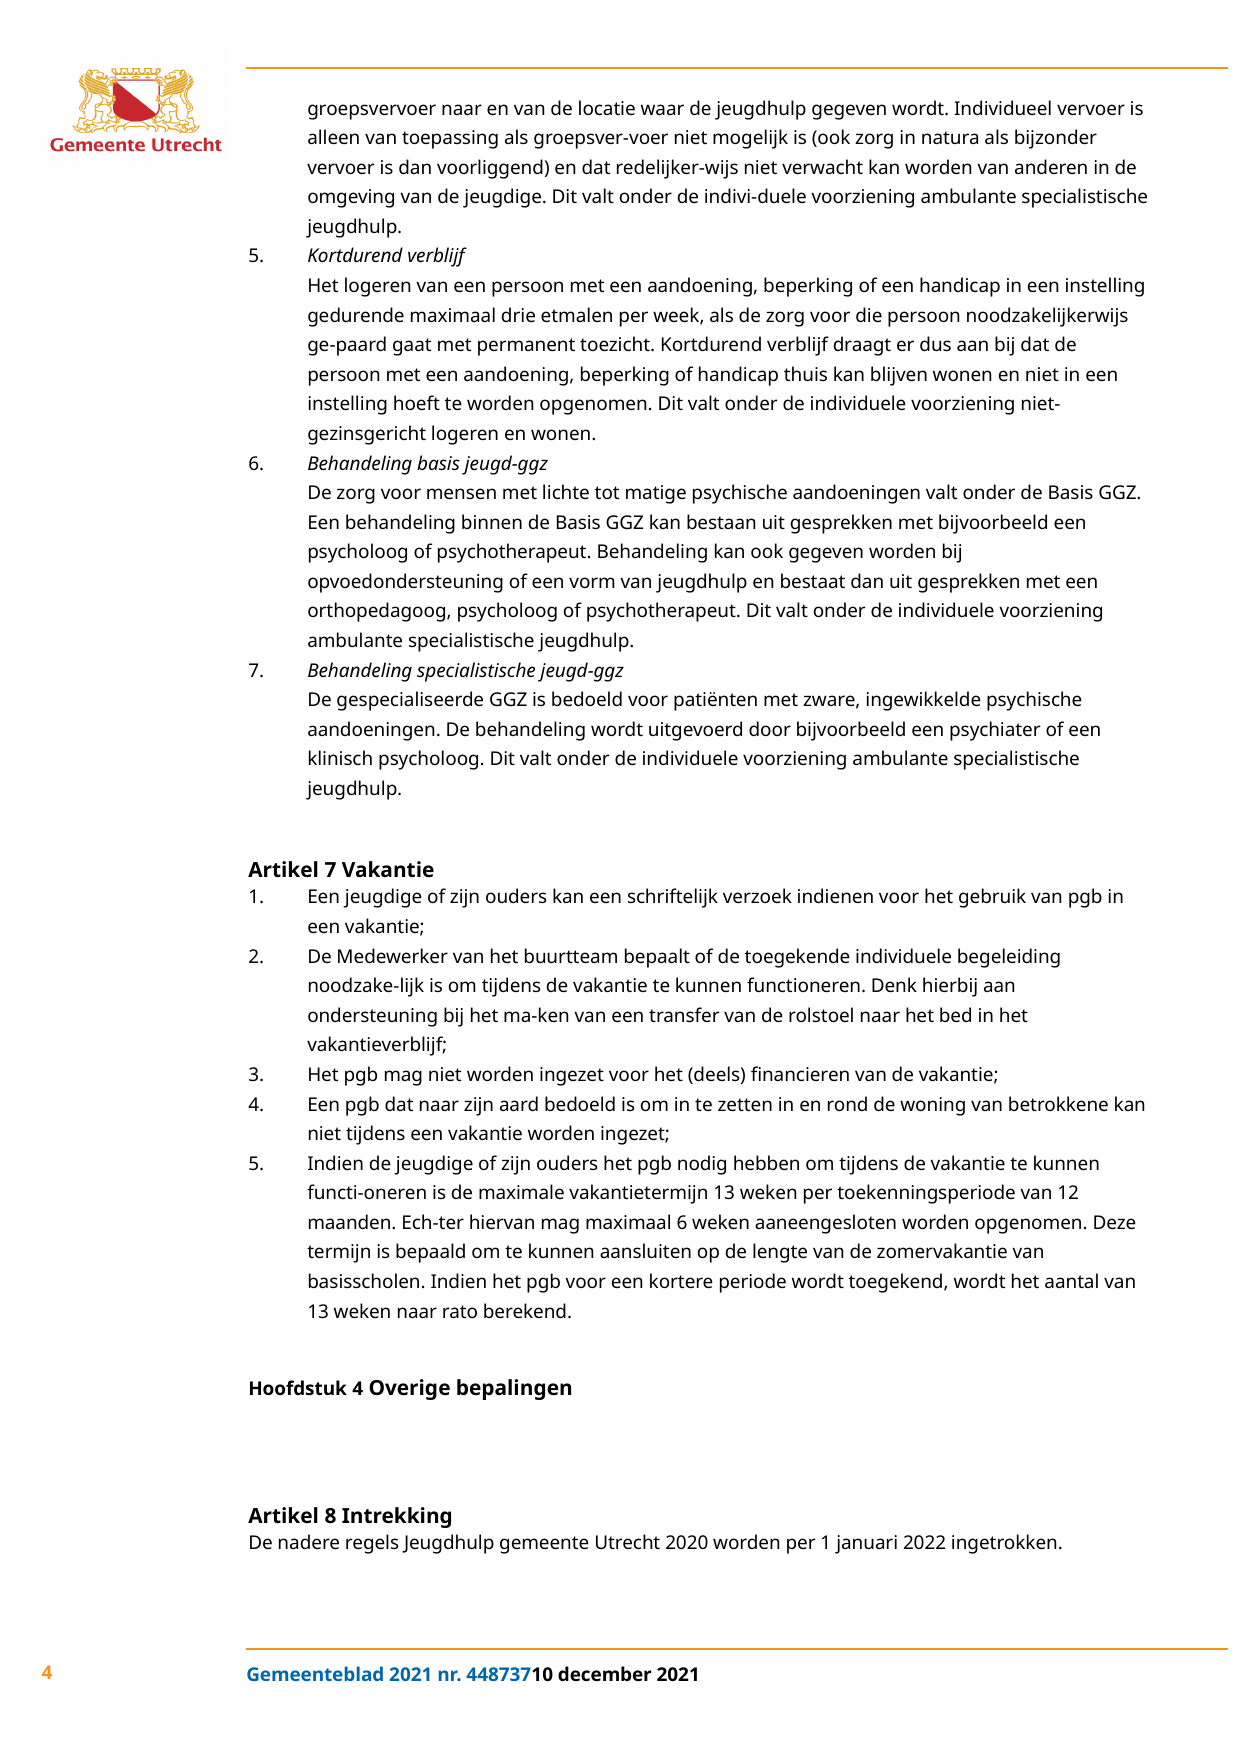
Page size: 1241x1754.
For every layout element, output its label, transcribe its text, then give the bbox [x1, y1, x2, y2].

list Indien de jeugdige of zijn ouders het pgb nodig hebben om tijdens de vakantie te kunnen functi-oneren is de maximale vakantietermijn 13 weken per toekenningsperiode van 12 maanden. Ech-ter hiervan mag maximaal 6 weken aaneengesloten worden opgenomen. Deze termijn is bepaald om te kunnen aansluiten op de lengte van de zomervakantie van basisscholen. Indien het pgb voor een kortere periode wordt toegekend, wordt het aantal van 13 weken naar rato berekend. [248, 1150, 1152, 1323]
text Hoofdstuk 4 Overige bepalingen [248, 1373, 1152, 1401]
picture [41, 47, 231, 172]
text De nadere regels Jeugdhulp gemeente Utrecht 2020 worden per 1 januari 2022 ingetrokken. [248, 1529, 1152, 1555]
list Kortdurend verblijf [248, 243, 1152, 268]
text Artikel 8 Intrekking [248, 1501, 1152, 1529]
list Een pgb dat naar zijn aard bedoeld is om in te zetten in en rond de woning van betrokkene kan niet tijdens een vakantie worden ingezet; [248, 1091, 1152, 1146]
text Artikel 7 Vakantie [248, 855, 1152, 884]
list De zorg voor mensen met lichte tot matige psychische aandoeningen valt onder de Basis GGZ. Een behandeling binnen de Basis GGZ kan bestaan uit gesprekken met bijvoorbeeld een psycholoog of psychotherapeut. Behandeling kan ook gegeven worden bij opvoedondersteuning of een vorm van jeugdhulp en bestaat dan uit gesprekken met een orthopedagoog, psycholoog of psychotherapeut. Dit valt onder de individuele voorziening ambulante specialistische jeugdhulp. [248, 479, 1152, 653]
list De Medewerker van het buurtteam bepaalt of de toegekende individuele begeleiding noodzake-lijk is om tijdens de vakantie te kunnen functioneren. Denk hierbij aan ondersteuning bij het ma-ken van een transfer van de rolstoel naar het bed in het vakantieverblijf; [248, 943, 1152, 1057]
list Een jeugdige of zijn ouders kan een schriftelijk verzoek indienen voor het gebruik van pgb in een vakantie; [248, 884, 1152, 939]
list De gespecialiseerde GGZ is bedoeld voor patiënten met zware, ingewikkelde psychische aandoeningen. De behandeling wordt uitgevoerd door bijvoorbeeld een psychiater of een klinisch psycholoog. Dit valt onder de individuele voorziening ambulante specialistische jeugdhulp. [248, 686, 1152, 801]
list Het logeren van een persoon met een aandoening, beperking of een handicap in een instelling gedurende maximaal drie etmalen per week, als de zorg voor die persoon noodzakelijkerwijs ge-paard gaat met permanent toezicht. Kortdurend verblijf draagt er dus aan bij dat de persoon met een aandoening, beperking of handicap thuis kan blijven wonen en niet in een instelling hoeft te worden opgenomen. Dit valt onder de individuele voorziening niet-gezinsgericht logeren en wonen. [248, 272, 1152, 446]
list groepsvervoer naar en van de locatie waar de jeugdhulp gegeven wordt. Individueel vervoer is alleen van toepassing als groepsver-voer niet mogelijk is (ook zorg in natura als bijzonder vervoer is dan voorliggend) en dat redelijker-wijs niet verwacht kan worden van anderen in de omgeving van de jeugdige. Dit valt onder de indivi-duele voorziening ambulante specialistische jeugdhulp. [248, 95, 1152, 239]
list Behandeling specialistische jeugd-ggz [248, 657, 1152, 683]
list Behandeling basis jeugd-ggz [248, 450, 1152, 476]
list Het pgb mag niet worden ingezet voor het (deels) financieren van de vakantie; [248, 1061, 1152, 1087]
